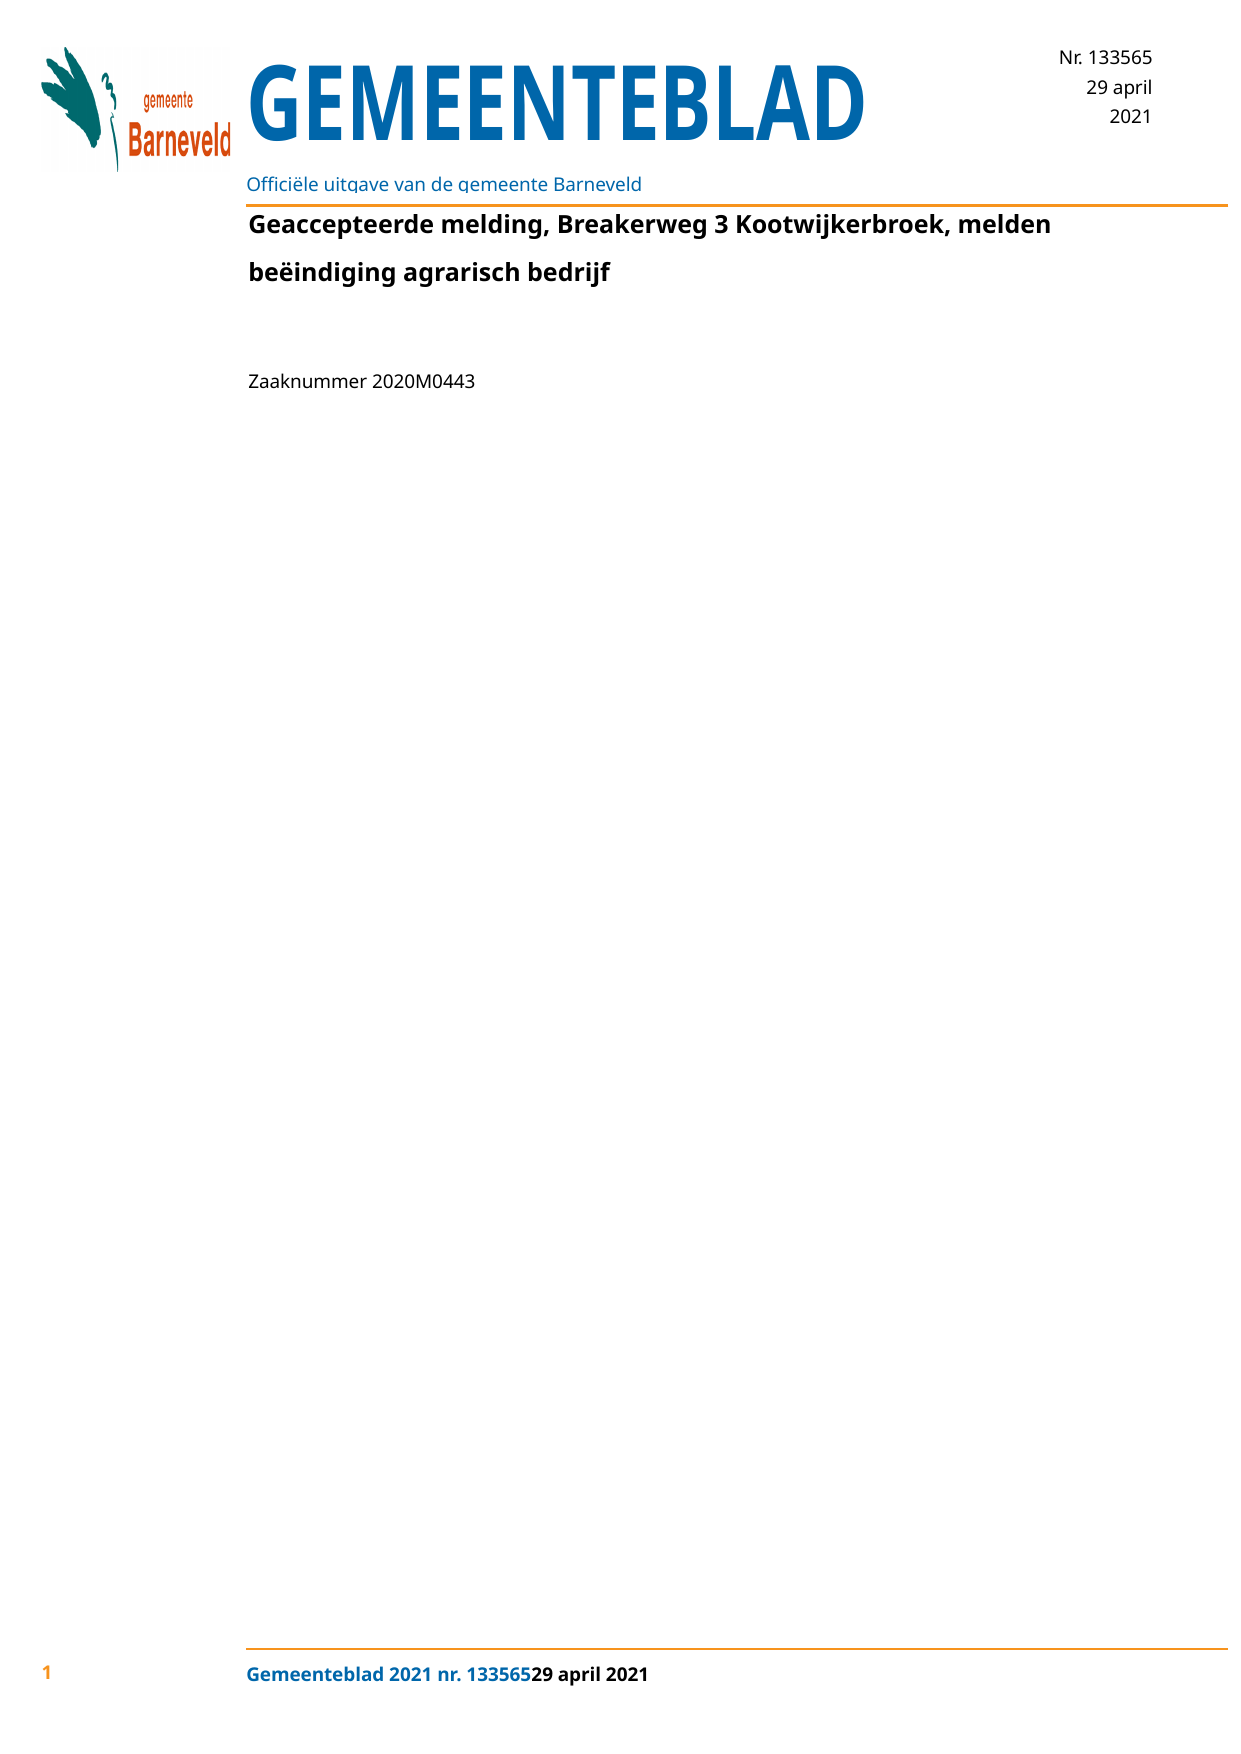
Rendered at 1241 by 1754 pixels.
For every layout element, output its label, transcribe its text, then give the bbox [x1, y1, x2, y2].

text Zaaknummer 2020M0443 [248, 368, 1152, 394]
picture [41, 47, 231, 172]
text Geaccepteerde melding, Breakerweg 3 Kootwijkerbroek, melden beëindiging agrarisch bedrijf [248, 207, 1152, 288]
